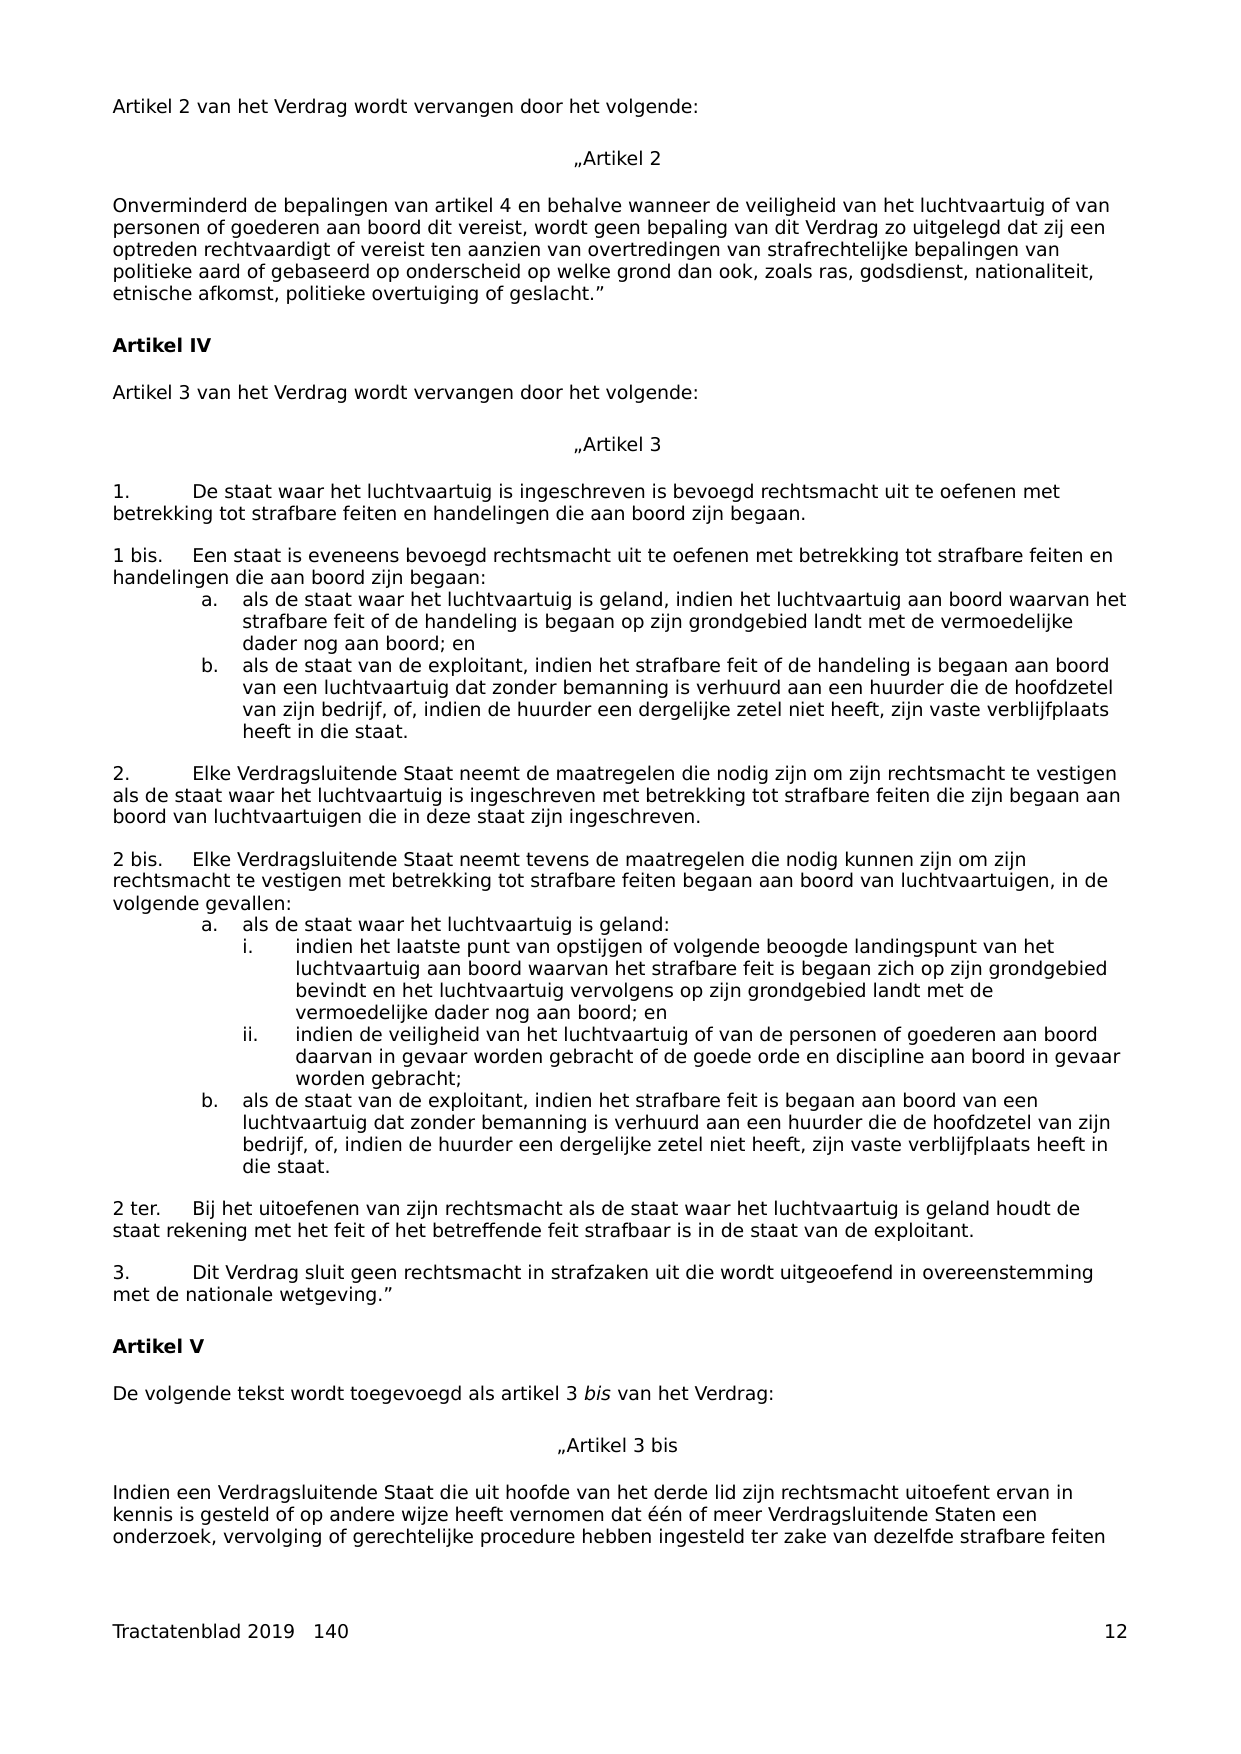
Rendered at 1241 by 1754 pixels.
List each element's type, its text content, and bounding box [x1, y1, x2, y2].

text a. als de staat waar het luchtvaartuig is geland: [201, 914, 1128, 936]
text 2 ter. Bij het uitoefenen van zijn rechtsmacht als de staat waar het luchtvaartuig is geland houdt de staat rekening met het feit of het betreffende feit strafbaar is in de staat van de exploitant. [112, 1198, 1128, 1242]
subtitle Artikel IV [112, 335, 1128, 357]
text a. als de staat waar het luchtvaartuig is geland, indien het luchtvaartuig aan boord waarvan het strafbare feit of de handeling is begaan op zijn grondgebied landt met de vermoedelijke dader nog aan boord; en [201, 589, 1128, 654]
subtitle „Artikel 2 [112, 148, 1128, 170]
text 2. Elke Verdragsluitende Staat neemt de maatregelen die nodig zijn om zijn rechtsmacht te vestigen als de staat waar het luchtvaartuig is ingeschreven met betrekking tot strafbare feiten die zijn begaan aan boord van luchtvaartuigen die in deze staat zijn ingeschreven. [112, 762, 1128, 828]
text 1 bis. Een staat is eveneens bevoegd rechtsmacht uit te oefenen met betrekking tot strafbare feiten en handelingen die aan boord zijn begaan: [112, 545, 1128, 589]
text i. indien het laatste punt van opstijgen of volgende beoogde landingspunt van het luchtvaartuig aan boord waarvan het strafbare feit is begaan zich op zijn grondgebied bevindt en het luchtvaartuig vervolgens op zijn grondgebied landt met de vermoedelijke dader nog aan boord; en [242, 936, 1128, 1024]
text Indien een Verdragsluitende Staat die uit hoofde van het derde lid zijn rechtsmacht uitoefent ervan in kennis is gesteld of op andere wijze heeft vernomen dat één of meer Verdragsluitende Staten een onderzoek, vervolging of gerechtelijke procedure hebben ingesteld ter zake van dezelfde strafbare feiten [112, 1482, 1128, 1548]
text Onverminderd de bepalingen van artikel 4 en behalve wanneer de veiligheid van het luchtvaartuig of van personen of goederen aan boord dit vereist, wordt geen bepaling van dit Verdrag zo uitgelegd dat zij een optreden rechtvaardigt of vereist ten aanzien van overtredingen van strafrechtelijke bepalingen van politieke aard of gebaseerd op onderscheid op welke grond dan ook, zoals ras, godsdienst, nationaliteit, etnische afkomst, politieke overtuiging of geslacht.” [112, 195, 1128, 305]
text ii. indien de veiligheid van het luchtvaartuig of van de personen of goederen aan boord daarvan in gevaar worden gebracht of de goede orde en discipline aan boord in gevaar worden gebracht; [242, 1024, 1128, 1090]
text 3. Dit Verdrag sluit geen rechtsmacht in strafzaken uit die wordt uitgeoefend in overeenstemming met de nationale wetgeving.” [112, 1262, 1128, 1306]
text b. als de staat van de exploitant, indien het strafbare feit is begaan aan boord van een luchtvaartuig dat zonder bemanning is verhuurd aan een huurder die de hoofdzetel van zijn bedrijf, of, indien de huurder een dergelijke zetel niet heeft, zijn vaste verblijfplaats heeft in die staat. [201, 1090, 1128, 1178]
text Artikel 3 van het Verdrag wordt vervangen door het volgende: [112, 382, 1128, 404]
text Artikel 2 van het Verdrag wordt vervangen door het volgende: [112, 96, 1128, 118]
subtitle Artikel V [112, 1336, 1128, 1358]
text b. als de staat van de exploitant, indien het strafbare feit of de handeling is begaan aan boord van een luchtvaartuig dat zonder bemanning is verhuurd aan een huurder die de hoofdzetel van zijn bedrijf, of, indien de huurder een dergelijke zetel niet heeft, zijn vaste verblijfplaats heeft in die staat. [201, 654, 1128, 742]
subtitle „Artikel 3 [112, 434, 1128, 456]
text De volgende tekst wordt toegevoegd als artikel 3 bis van het Verdrag: [112, 1383, 1128, 1405]
subtitle „Artikel 3 bis [112, 1435, 1128, 1457]
text 1. De staat waar het luchtvaartuig is ingeschreven is bevoegd rechtsmacht uit te oefenen met betrekking tot strafbare feiten en handelingen die aan boord zijn begaan. [112, 481, 1128, 525]
text 2 bis. Elke Verdragsluitende Staat neemt tevens de maatregelen die nodig kunnen zijn om zijn rechtsmacht te vestigen met betrekking tot strafbare feiten begaan aan boord van luchtvaartuigen, in de volgende gevallen: [112, 848, 1128, 914]
